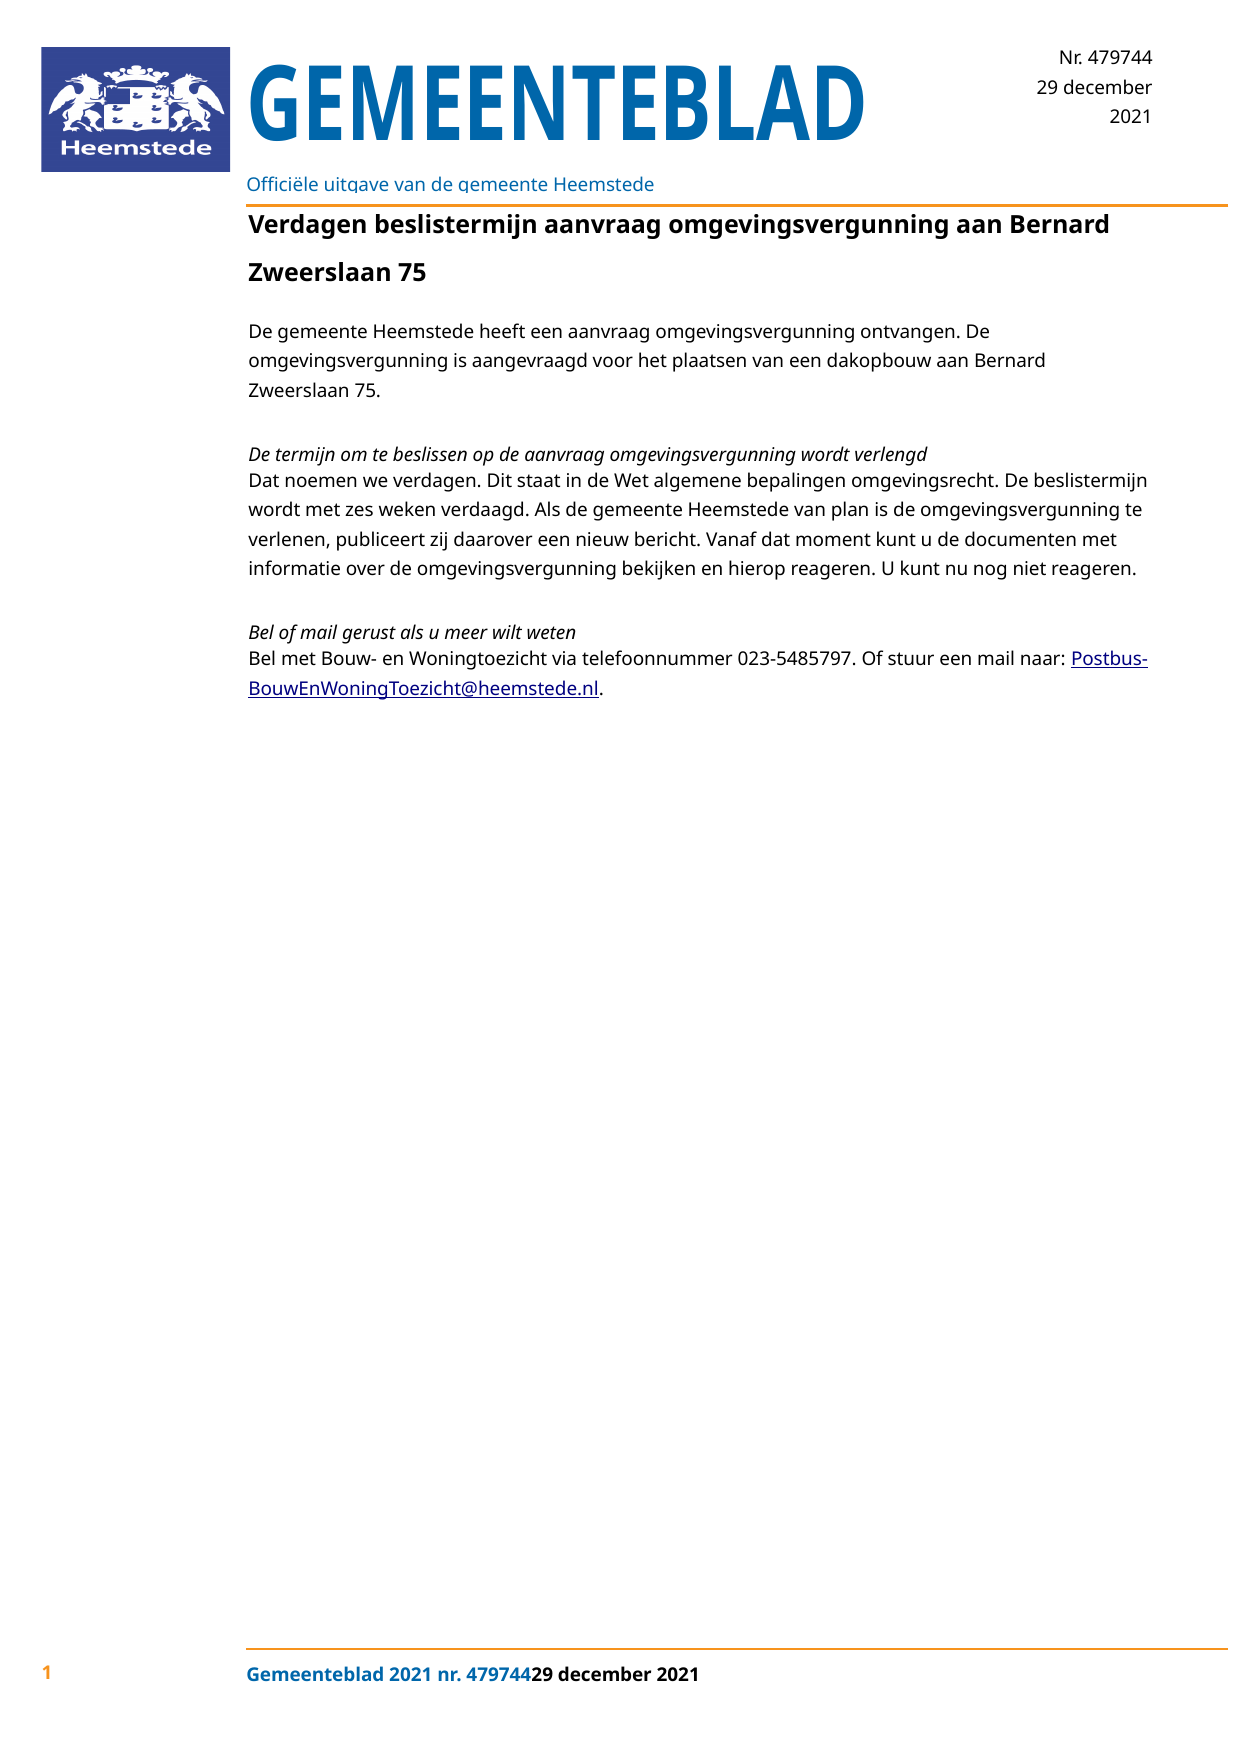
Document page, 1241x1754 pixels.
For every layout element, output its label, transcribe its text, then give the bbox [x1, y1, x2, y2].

text Verdagen beslistermijn aanvraag omgevingsvergunning aan Bernard Zweerslaan 75 [248, 207, 1152, 288]
text De gemeente Heemstede heeft een aanvraag omgevingsvergunning ontvangen. De omgevingsvergunning is aangevraagd voor het plaatsen van een dakopbouw aan Bernard Zweerslaan 75. [248, 318, 1152, 403]
text De termijn om te beslissen op de aanvraag omgevingsvergunning wordt verlengd [248, 441, 1152, 467]
picture [41, 47, 231, 172]
text Bel of mail gerust als u meer wilt weten [248, 619, 1152, 645]
text Bel met Bouw- en Woningtoezicht via telefoonnummer 023-5485797. Of stuur een mail naar: Postbus-BouwEnWoningToezicht@heemstede.nl. [248, 645, 1152, 701]
text Dat noemen we verdagen. Dit staat in de Wet algemene bepalingen omgevingsrecht. De beslistermijn wordt met zes weken verdaagd. Als de gemeente Heemstede van plan is de omgevingsvergunning te verlenen, publiceert zij daarover een nieuw bericht. Vanaf dat moment kunt u de documenten met informatie over de omgevingsvergunning bekijken en hierop reageren. U kunt nu nog niet reageren. [248, 467, 1152, 581]
